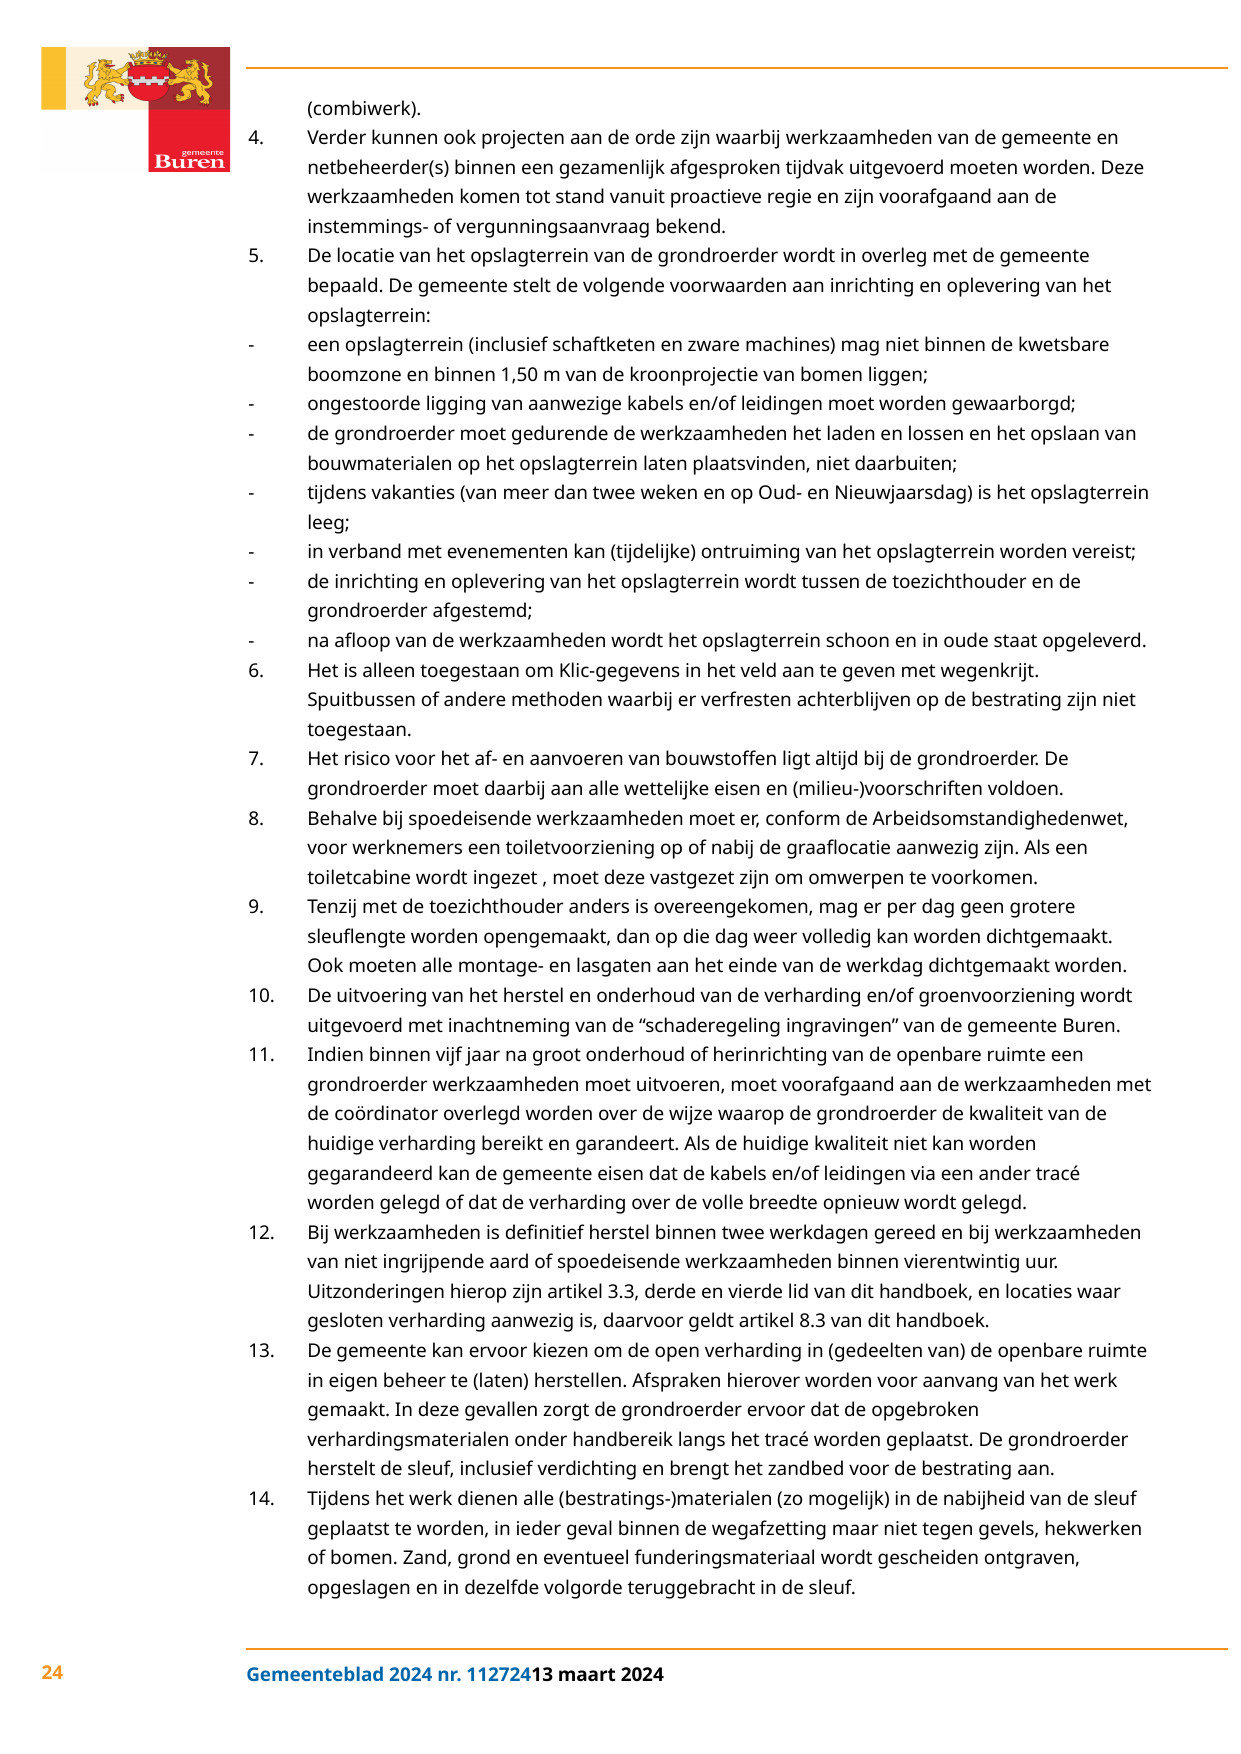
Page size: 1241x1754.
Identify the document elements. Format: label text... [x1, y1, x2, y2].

list Indien binnen vijf jaar na groot onderhoud of herinrichting van de openbare ruimte een grondroerder werkzaamheden moet uitvoeren, moet voorafgaand aan de werkzaamheden met de coördinator overlegd worden over de wijze waarop de grondroerder de kwaliteit van de huidige verharding bereikt en garandeert. Als de huidige kwaliteit niet kan worden gegarandeerd kan de gemeente eisen dat de kabels en/of leidingen via een ander tracé worden gelegd of dat de verharding over de volle breedte opnieuw wordt gelegd. [248, 1041, 1152, 1215]
list Tenzij met de toezichthouder anders is overeengekomen, mag er per dag geen grotere sleuflengte worden opengemaakt, dan op die dag weer volledig kan worden dichtgemaakt. Ook moeten alle montage- en lasgaten aan het einde van de werkdag dichtgemaakt worden. [248, 893, 1152, 978]
list Verder kunnen ook projecten aan de orde zijn waarbij werkzaamheden van de gemeente en netbeheerder(s) binnen een gezamenlijk afgesproken tijdvak uitgevoerd moeten worden. Deze werkzaamheden komen tot stand vanuit proactieve regie en zijn voorafgaand aan de instemmings- of vergunningsaanvraag bekend. [248, 124, 1152, 239]
list Het is alleen toegestaan om Klic-gegevens in het veld aan te geven met wegenkrijt. Spuitbussen of andere methoden waarbij er verfresten achterblijven op de bestrating zijn niet toegestaan. [248, 657, 1152, 742]
list de grondroerder moet gedurende de werkzaamheden het laden en lossen en het opslaan van bouwmaterialen op het opslagterrein laten plaatsvinden, niet daarbuiten; [248, 420, 1152, 476]
list Het risico voor het af- en aanvoeren van bouwstoffen ligt altijd bij de grondroerder. De grondroerder moet daarbij aan alle wettelijke eisen en (milieu-)voorschriften voldoen. [248, 746, 1152, 801]
list ongestoorde ligging van aanwezige kabels en/of leidingen moet worden gewaarborgd; [248, 391, 1152, 416]
list De uitvoering van het herstel en onderhoud van de verharding en/of groenvoorziening wordt uitgevoerd met inachtneming van de “schaderegeling ingravingen” van de gemeente Buren. [248, 982, 1152, 1038]
list De locatie van het opslagterrein van de grondroerder wordt in overleg met de gemeente bepaald. De gemeente stelt de volgende voorwaarden aan inrichting en oplevering van het opslagterrein: [248, 243, 1152, 328]
list na afloop van de werkzaamheden wordt het opslagterrein schoon en in oude staat opgeleverd. [248, 627, 1152, 653]
list De gemeente kan ervoor kiezen om de open verharding in (gedeelten van) de openbare ruimte in eigen beheer te (laten) herstellen. Afspraken hierover worden voor aanvang van het werk gemaakt. In deze gevallen zorgt de grondroerder ervoor dat de opgebroken verhardingsmaterialen onder handbereik langs het tracé worden geplaatst. De grondroerder herstelt de sleuf, inclusief verdichting en brengt het zandbed voor de bestrating aan. [248, 1337, 1152, 1481]
list Bij werkzaamheden is definitief herstel binnen twee werkdagen gereed en bij werkzaamheden van niet ingrijpende aard of spoedeisende werkzaamheden binnen vierentwintig uur. Uitzonderingen hierop zijn artikel 3.3, derde en vierde lid van dit handboek, en locaties waar gesloten verharding aanwezig is, daarvoor geldt artikel 8.3 van dit handboek. [248, 1219, 1152, 1333]
list (combiwerk). [248, 95, 1152, 121]
list in verband met evenementen kan (tijdelijke) ontruiming van het opslagterrein worden vereist; [248, 538, 1152, 564]
list Tijdens het werk dienen alle (bestratings-)materialen (zo mogelijk) in de nabijheid van de sleuf geplaatst te worden, in ieder geval binnen de wegafzetting maar niet tegen gevels, hekwerken of bomen. Zand, grond en eventueel funderingsmateriaal wordt gescheiden ontgraven, opgeslagen en in dezelfde volgorde teruggebracht in de sleuf. [248, 1485, 1152, 1600]
list de inrichting en oplevering van het opslagterrein wordt tussen de toezichthouder en de grondroerder afgestemd; [248, 568, 1152, 623]
list tijdens vakanties (van meer dan twee weken en op Oud- en Nieuwjaarsdag) is het opslagterrein leeg; [248, 479, 1152, 535]
list een opslagterrein (inclusief schaftketen en zware machines) mag niet binnen de kwetsbare boomzone en binnen 1,50 m van de kroonprojectie van bomen liggen; [248, 331, 1152, 387]
picture [41, 47, 231, 172]
list Behalve bij spoedeisende werkzaamheden moet er, conform de Arbeidsomstandighedenwet, voor werknemers een toiletvoorziening op of nabij de graaflocatie aanwezig zijn. Als een toiletcabine wordt ingezet , moet deze vastgezet zijn om omwerpen te voorkomen. [248, 805, 1152, 890]
